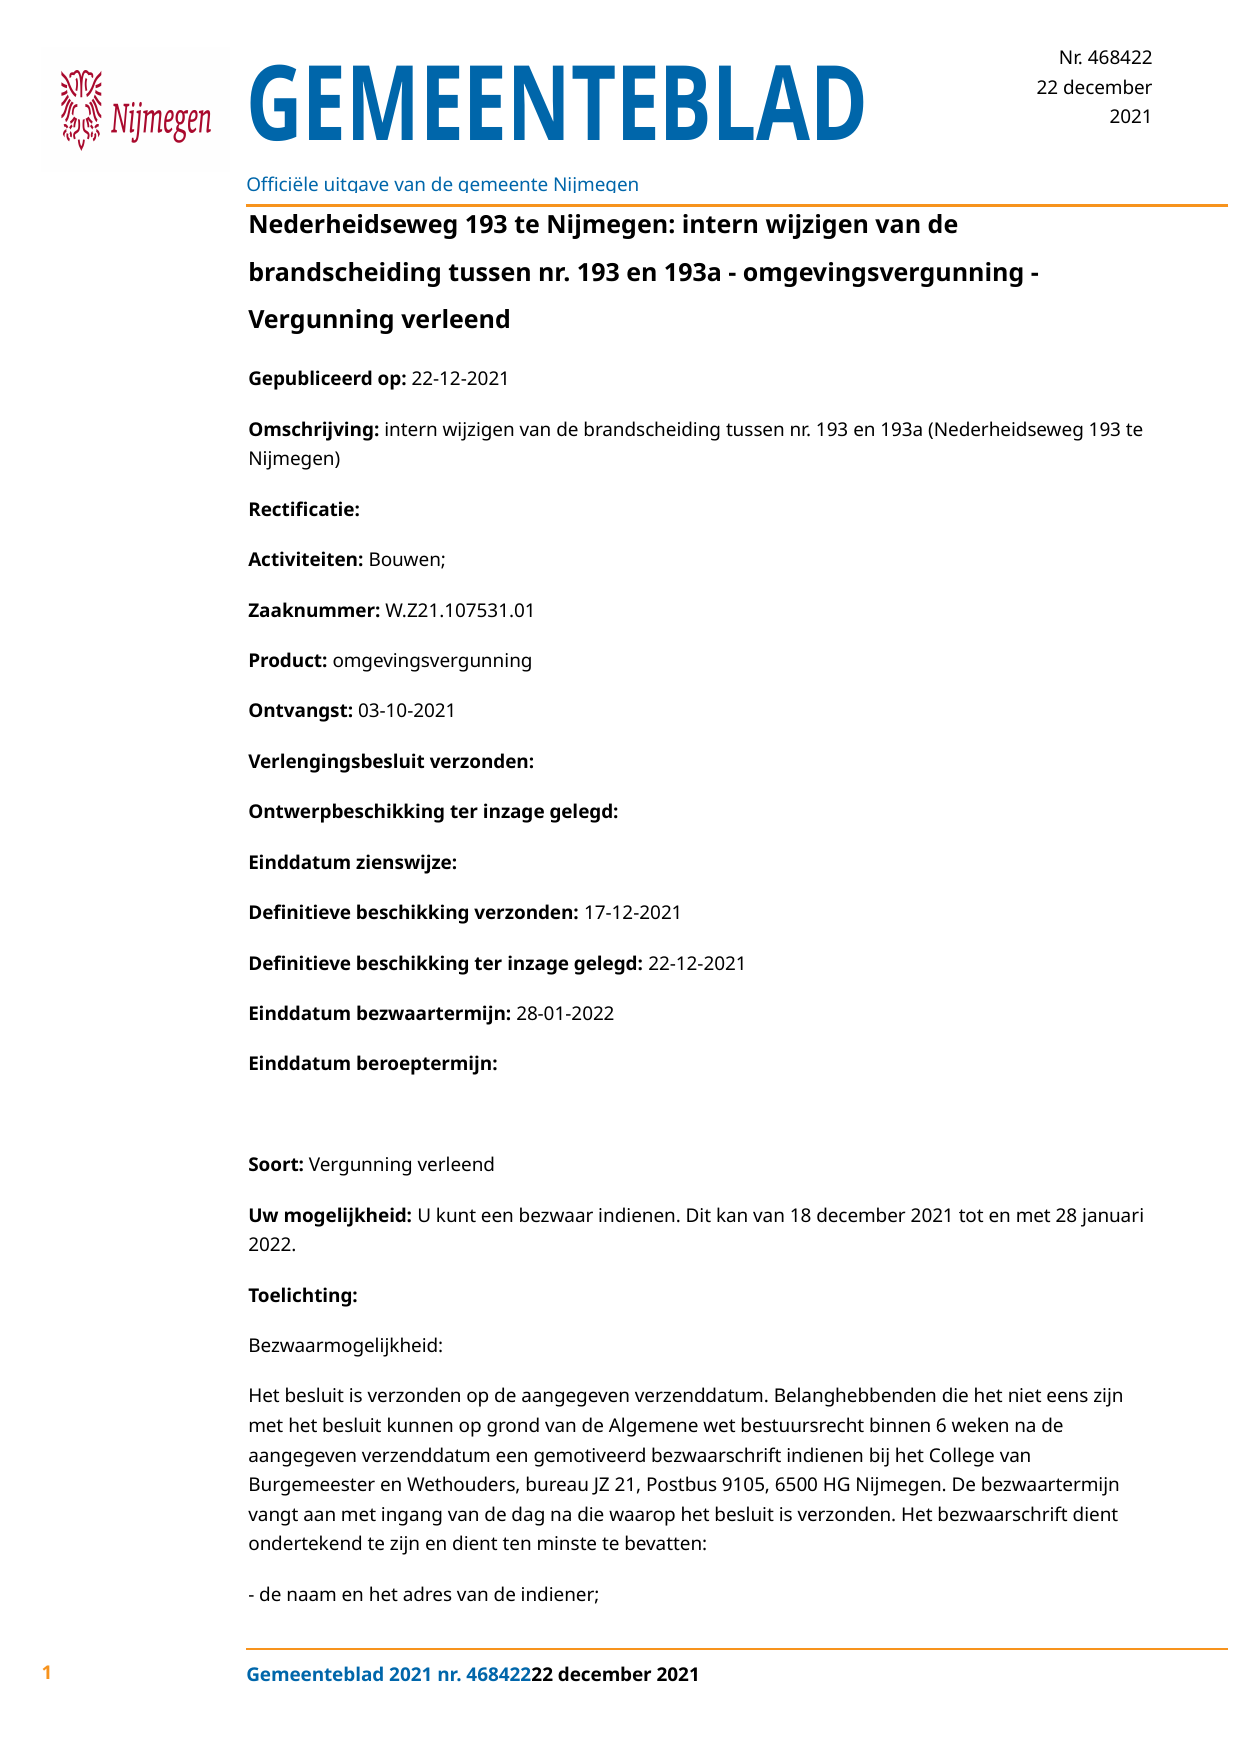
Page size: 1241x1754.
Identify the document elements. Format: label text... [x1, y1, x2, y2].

text Nederheidseweg 193 te Nijmegen: intern wijzigen van de brandscheiding tussen nr. 193 en 193a - omgevingsvergunning - Vergunning verleend [248, 207, 1152, 336]
text Bezwaarmogelijkheid: [248, 1332, 1152, 1358]
text Toelichting: [248, 1282, 1152, 1307]
text Zaaknummer: W.Z21.107531.01 [248, 597, 1152, 622]
text Product: omgevingsvergunning [248, 647, 1152, 673]
text Uw mogelijkheid: U kunt een bezwaar indienen. Dit kan van 18 december 2021 tot en met 28 januari 2022. [248, 1202, 1152, 1257]
text Definitieve beschikking verzonden: 17-12-2021 [248, 899, 1152, 925]
text Het besluit is verzonden op de aangegeven verzenddatum. Belanghebbenden die het niet eens zijn met het besluit kunnen op grond van de Algemene wet bestuursrecht binnen 6 weken na de aangegeven verzenddatum een gemotiveerd bezwaarschrift indienen bij het College van Burgemeester en Wethouders, bureau JZ 21, Postbus 9105, 6500 HG Nijmegen. De bezwaartermijn vangt aan met ingang van de dag na die waarop het besluit is verzonden. Het bezwaarschrift dient ondertekend te zijn en dient ten minste te bevatten: [248, 1383, 1152, 1556]
text Einddatum zienswijze: [248, 849, 1152, 874]
text Definitieve beschikking ter inzage gelegd: 22-12-2021 [248, 950, 1152, 975]
text Einddatum beroeptermijn: [248, 1051, 1152, 1076]
text Omschrijving: intern wijzigen van de brandscheiding tussen nr. 193 en 193a (Nederheidseweg 193 te Nijmegen) [248, 416, 1152, 471]
text Soort: Vergunning verleend [248, 1151, 1152, 1177]
picture [41, 47, 231, 172]
text Ontvangst: 03-10-2021 [248, 698, 1152, 723]
text - de naam en het adres van de indiener; [248, 1581, 1152, 1607]
text Einddatum bezwaartermijn: 28-01-2022 [248, 1000, 1152, 1026]
text Rectificatie: [248, 496, 1152, 522]
text Ontwerpbeschikking ter inzage gelegd: [248, 798, 1152, 824]
text Verlengingsbesluit verzonden: [248, 748, 1152, 774]
text Gepubliceerd op: 22-12-2021 [248, 366, 1152, 391]
text Activiteiten: Bouwen; [248, 546, 1152, 572]
